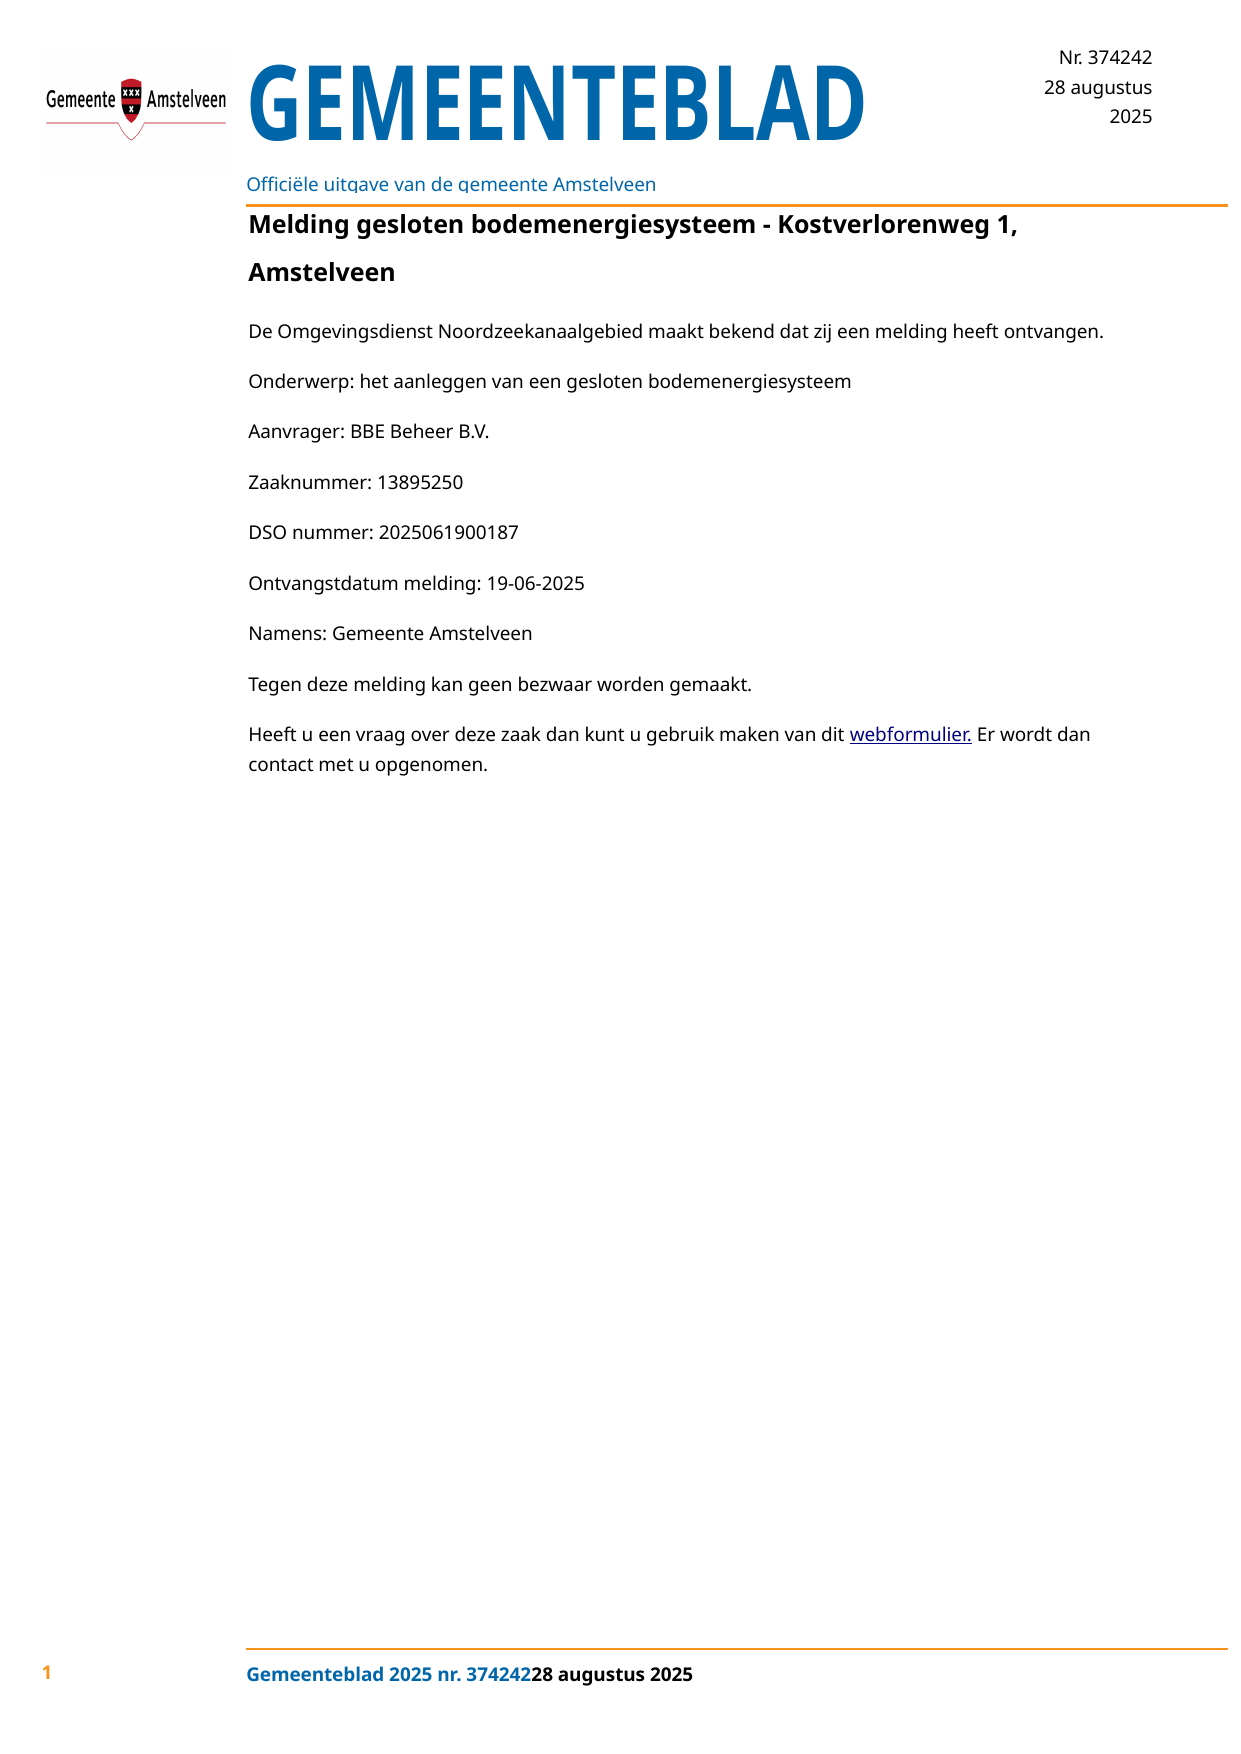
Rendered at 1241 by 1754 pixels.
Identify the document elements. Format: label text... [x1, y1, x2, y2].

text DSO nummer: 2025061900187 [248, 519, 1152, 545]
text Namens: Gemeente Amstelveen [248, 620, 1152, 646]
text Ontvangstdatum melding: 19-06-2025 [248, 570, 1152, 596]
text Zaaknummer: 13895250 [248, 469, 1152, 495]
text Onderwerp: het aanleggen van een gesloten bodemenergiesysteem [248, 368, 1152, 394]
text Heeft u een vraag over deze zaak dan kunt u gebruik maken van dit webformulier. Er wordt dan contact met u opgenomen. [248, 721, 1152, 777]
text De Omgevingsdienst Noordzeekanaalgebied maakt bekend dat zij een melding heeft ontvangen. [248, 318, 1152, 344]
text Melding gesloten bodemenergiesysteem - Kostverlorenweg 1, Amstelveen [248, 207, 1152, 288]
text Aanvrager: BBE Beheer B.V. [248, 419, 1152, 444]
text Tegen deze melding kan geen bezwaar worden gemaakt. [248, 671, 1152, 697]
picture [41, 47, 231, 172]
